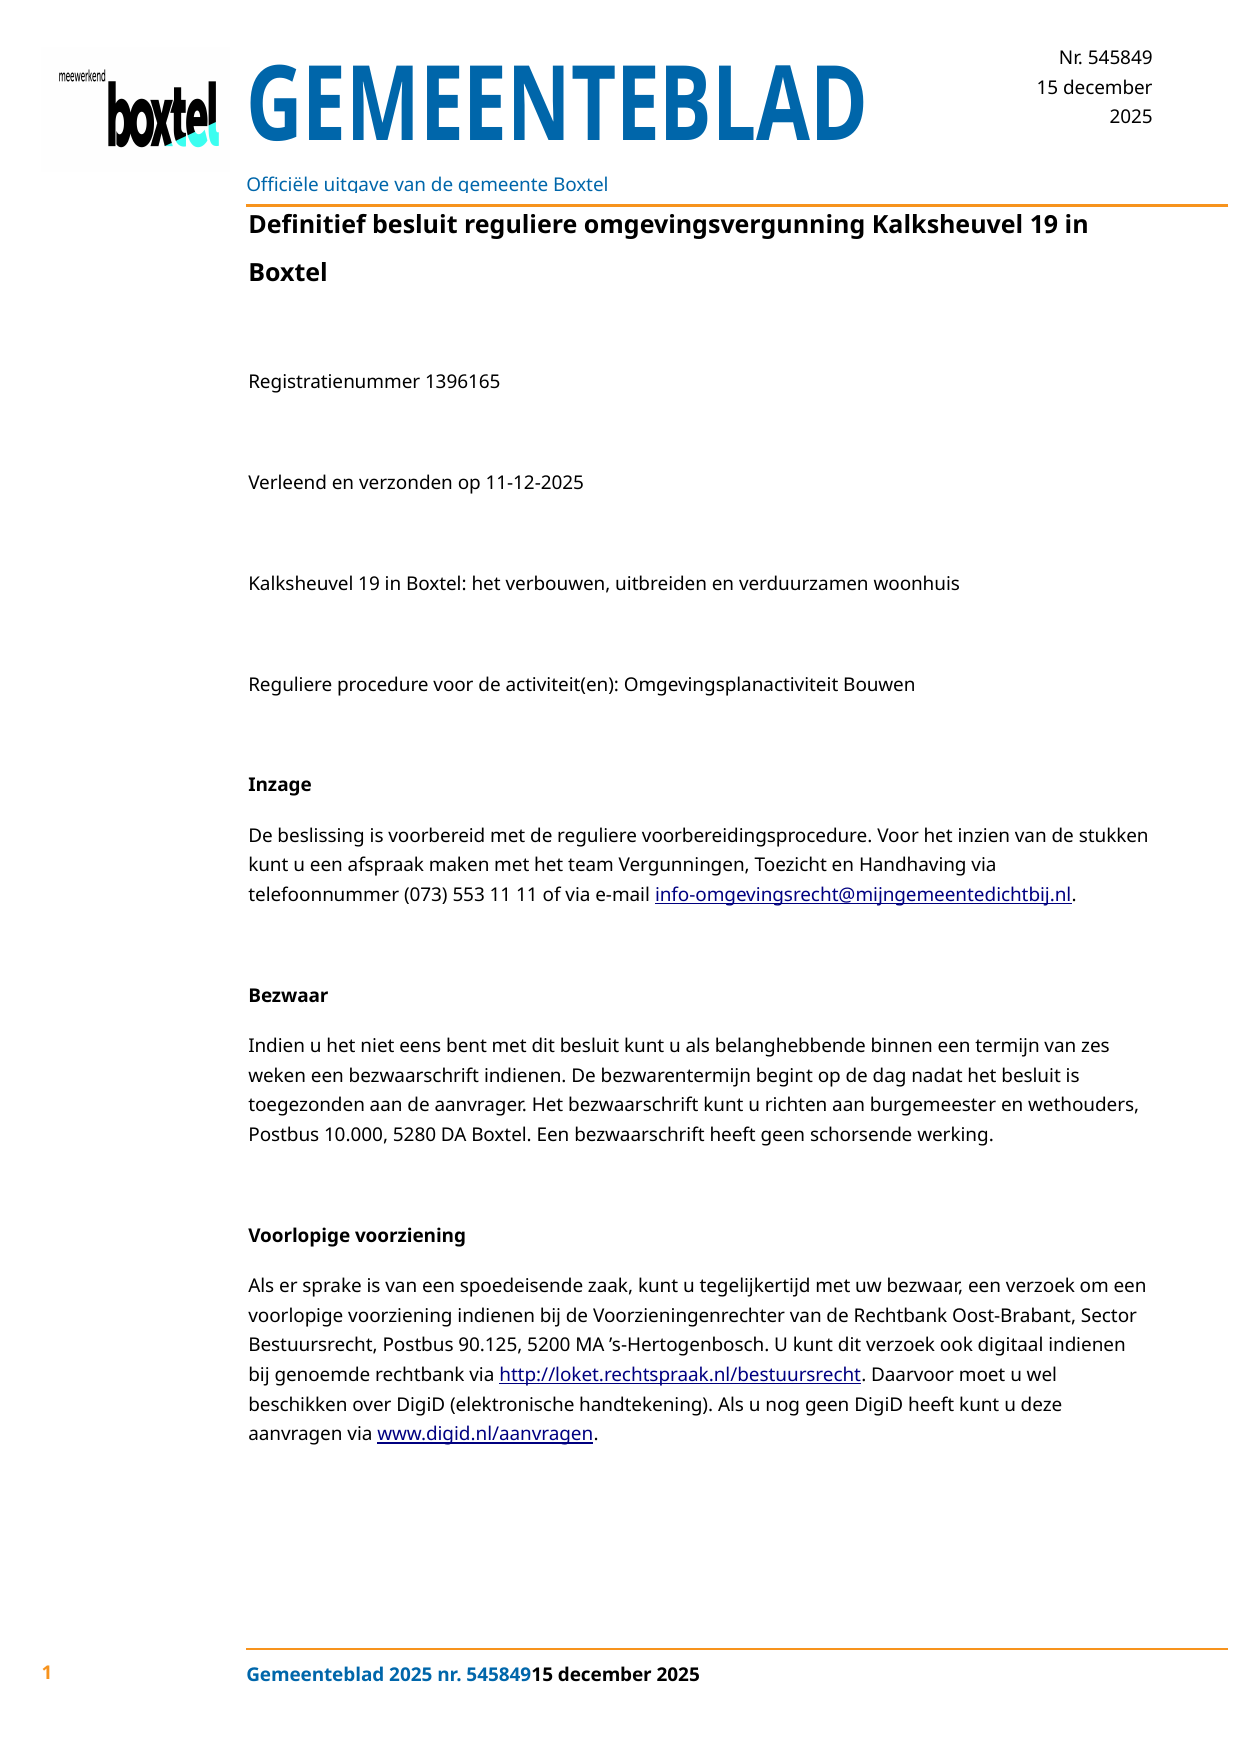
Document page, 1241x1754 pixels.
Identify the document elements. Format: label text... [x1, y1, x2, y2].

text Verleend en verzonden op 11-12-2025 [248, 469, 1152, 495]
text Inzage [248, 772, 1152, 797]
text Bezwaar [248, 982, 1152, 1008]
text De beslissing is voorbereid met de reguliere voorbereidingsprocedure. Voor het inzien van de stukken kunt u een afspraak maken met het team Vergunningen, Toezicht en Handhaving via telefoonnummer (073) 553 11 11 of via e-mail info-omgevingsrecht@mijngemeentedichtbij.nl. [248, 822, 1152, 907]
text Kalksheuvel 19 in Boxtel: het verbouwen, uitbreiden en verduurzamen woonhuis [248, 570, 1152, 596]
text Als er sprake is van een spoedeisende zaak, kunt u tegelijkertijd met uw bezwaar, een verzoek om een voorlopige voorziening indienen bij de Voorzieningenrechter van de Rechtbank Oost-Brabant, Sector Bestuursrecht, Postbus 90.125, 5200 MA ’s-Hertogenbosch. U kunt dit verzoek ook digitaal indienen bij genoemde rechtbank via http://loket.rechtspraak.nl/bestuursrecht. Daarvoor moet u wel beschikken over DigiD (elektronische handtekening). Als u nog geen DigiD heeft kunt u deze aanvragen via www.digid.nl/aanvragen. [248, 1272, 1152, 1446]
text Indien u het niet eens bent met dit besluit kunt u als belanghebbende binnen een termijn van zes weken een bezwaarschrift indienen. De bezwarentermijn begint op de dag nadat het besluit is toegezonden aan de aanvrager. Het bezwaarschrift kunt u richten aan burgemeester en wethouders, Postbus 10.000, 5280 DA Boxtel. Een bezwaarschrift heeft geen schorsende werking. [248, 1032, 1152, 1147]
picture [41, 47, 231, 172]
text Voorlopige voorziening [248, 1222, 1152, 1248]
text Reguliere procedure voor de activiteit(en): Omgevingsplanactiviteit Bouwen [248, 671, 1152, 697]
text Definitief besluit reguliere omgevingsvergunning Kalksheuvel 19 in Boxtel [248, 207, 1152, 288]
text Registratienummer 1396165 [248, 368, 1152, 394]
